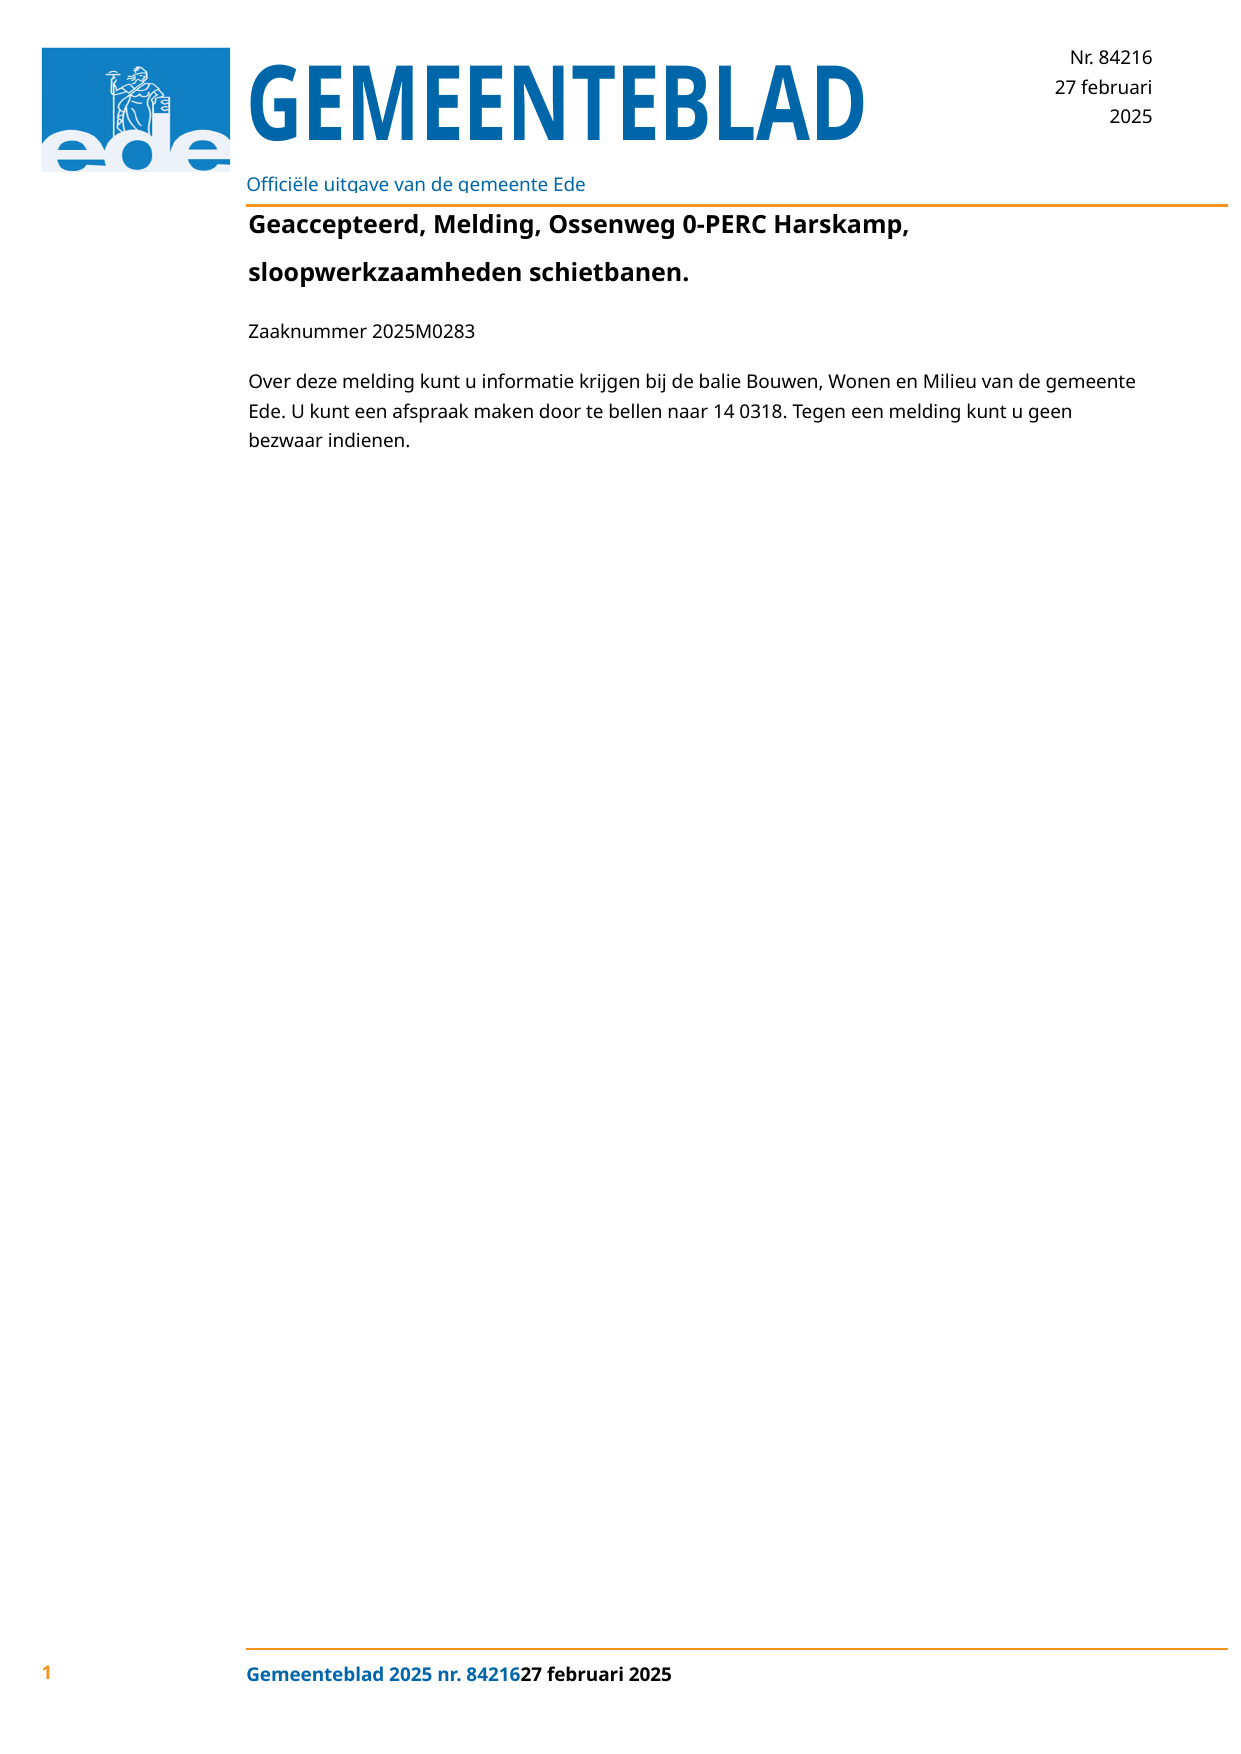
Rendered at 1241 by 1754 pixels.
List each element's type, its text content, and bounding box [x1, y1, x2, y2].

text Over deze melding kunt u informatie krijgen bij de balie Bouwen, Wonen en Milieu van de gemeente Ede. U kunt een afspraak maken door te bellen naar 14 0318. Tegen een melding kunt u geen bezwaar indienen. [248, 368, 1152, 453]
text Geaccepteerd, Melding, Ossenweg 0-PERC Harskamp, sloopwerkzaamheden schietbanen. [248, 207, 1152, 288]
picture [41, 47, 231, 172]
text Zaaknummer 2025M0283 [248, 318, 1152, 344]
